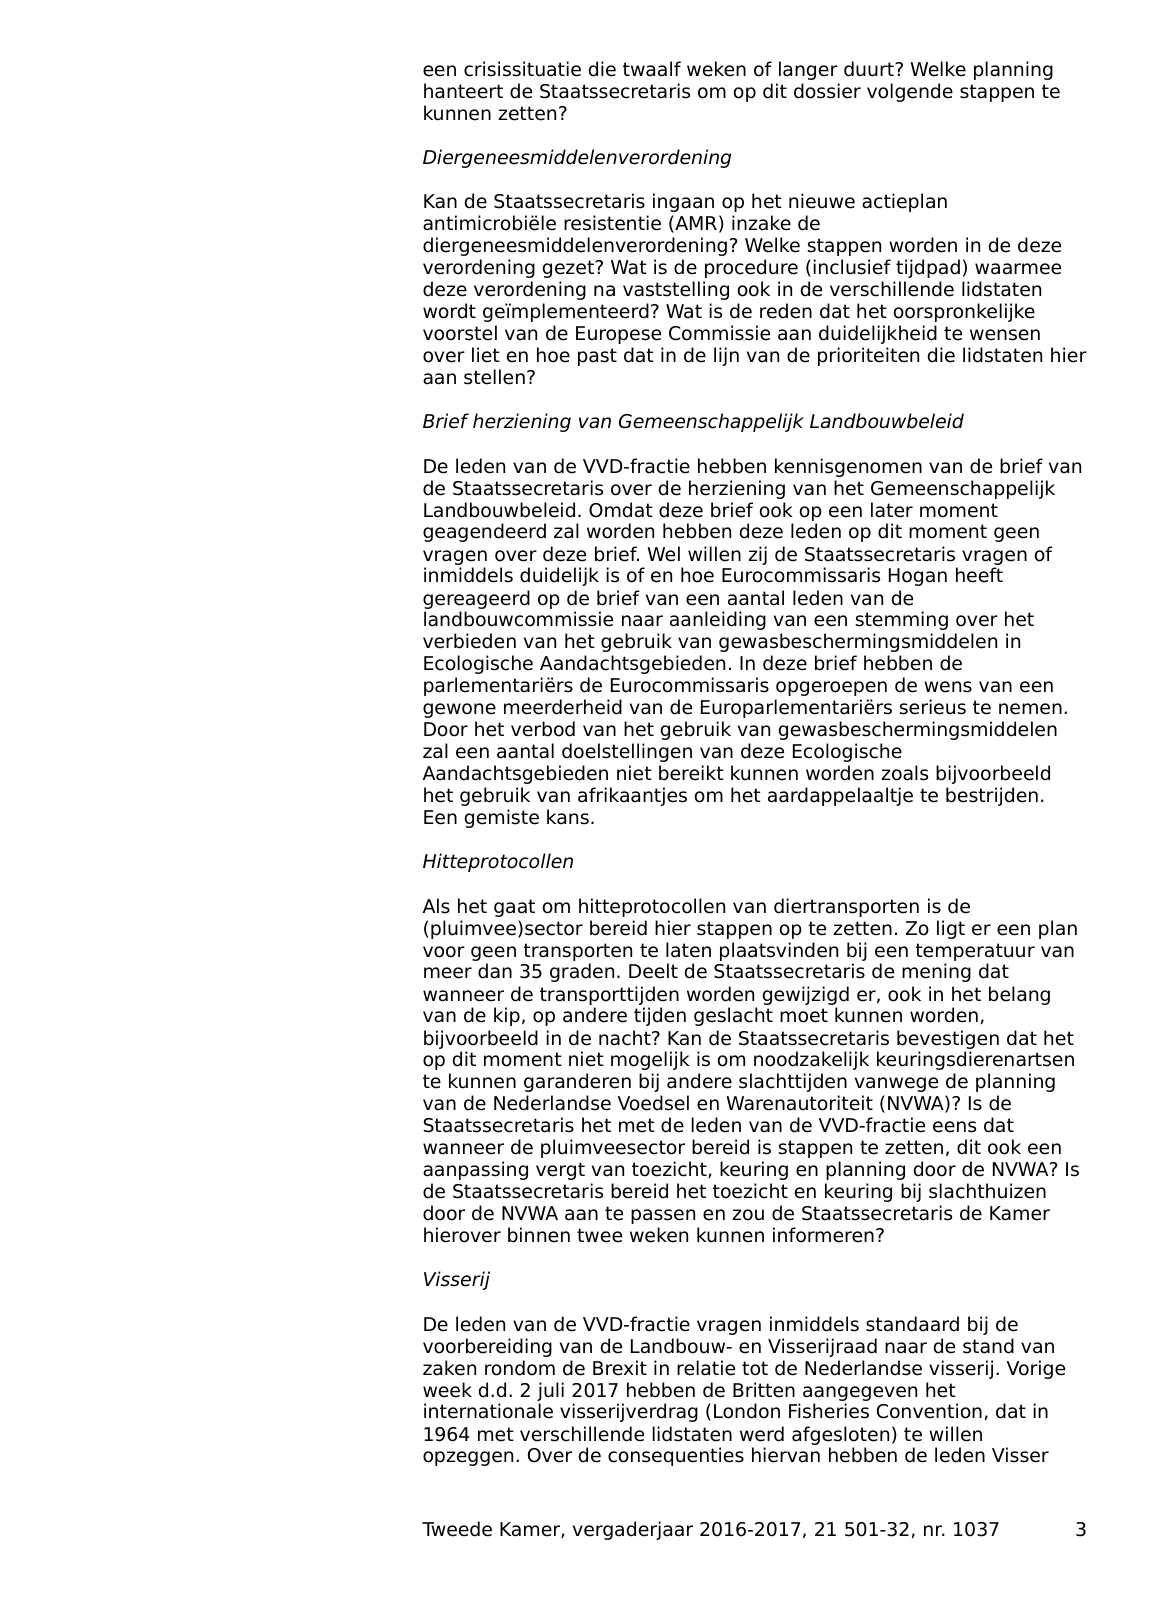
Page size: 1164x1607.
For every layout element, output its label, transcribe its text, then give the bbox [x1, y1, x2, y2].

subtitle Brief herziening van Gemeenschappelijk Landbouwbeleid [422, 411, 1087, 433]
text De leden van de VVD-fractie vragen inmiddels standaard bij de voorbereiding van de Landbouw- en Visserijraad naar de stand van zaken rondom de Brexit in relatie tot de Nederlandse visserij. Vorige week d.d. 2 juli 2017 hebben de Britten aangegeven het internationale visserijverdrag (London Fisheries Convention, dat in 1964 met verschillende lidstaten werd afgesloten) te willen opzeggen. Over de consequenties hiervan hebben de leden Visser [422, 1313, 1087, 1467]
text Kan de Staatssecretaris ingaan op het nieuwe actieplan antimicrobiële resistentie (AMR) inzake de diergeneesmiddelenverordening? Welke stappen worden in de deze verordening gezet? Wat is de procedure (inclusief tijdpad) waarmee deze verordening na vaststelling ook in de verschillende lidstaten wordt geïmplementeerd? Wat is de reden dat het oorspronkelijke voorstel van de Europese Commissie aan duidelijkheid te wensen over liet en hoe past dat in de lijn van de prioriteiten die lidstaten hier aan stellen? [422, 191, 1087, 389]
text een crisissituatie die twaalf weken of langer duurt? Welke planning hanteert de Staatssecretaris om op dit dossier volgende stappen te kunnen zetten? [422, 59, 1087, 125]
text De leden van de VVD-fractie hebben kennisgenomen van de brief van de Staatssecretaris over de herziening van het Gemeenschappelijk Landbouwbeleid. Omdat deze brief ook op een later moment geagendeerd zal worden hebben deze leden op dit moment geen vragen over deze brief. Wel willen zij de Staatssecretaris vragen of inmiddels duidelijk is of en hoe Eurocommissaris Hogan heeft gereageerd op de brief van een aantal leden van de landbouwcommissie naar aanleiding van een stemming over het verbieden van het gebruik van gewasbeschermingsmiddelen in Ecologische Aandachtsgebieden. In deze brief hebben de parlementariërs de Eurocommissaris opgeroepen de wens van een gewone meerderheid van de Europarlementariërs serieus te nemen. Door het verbod van het gebruik van gewasbeschermingsmiddelen zal een aantal doelstellingen van deze Ecologische Aandachtsgebieden niet bereikt kunnen worden zoals bijvoorbeeld het gebruik van afrikaantjes om het aardappelaaltje te bestrijden. Een gemiste kans. [422, 456, 1087, 829]
subtitle Visserij [422, 1269, 1087, 1291]
subtitle Hitteprotocollen [422, 851, 1087, 873]
subtitle Diergeneesmiddelenverordening [422, 147, 1087, 169]
text Als het gaat om hitteprotocollen van diertransporten is de (pluimvee)sector bereid hier stappen op te zetten. Zo ligt er een plan voor geen transporten te laten plaatsvinden bij een temperatuur van meer dan 35 graden. Deelt de Staatssecretaris de mening dat wanneer de transporttijden worden gewijzigd er, ook in het belang van de kip, op andere tijden geslacht moet kunnen worden, bijvoorbeeld in de nacht? Kan de Staatssecretaris bevestigen dat het op dit moment niet mogelijk is om noodzakelijk keuringsdierenartsen te kunnen garanderen bij andere slachttijden vanwege de planning van de Nederlandse Voedsel en Warenautoriteit (NVWA)? Is de Staatssecretaris het met de leden van de VVD-fractie eens dat wanneer de pluimveesector bereid is stappen te zetten, dit ook een aanpassing vergt van toezicht, keuring en planning door de NVWA? Is de Staatssecretaris bereid het toezicht en keuring bij slachthuizen door de NVWA aan te passen en zou de Staatssecretaris de Kamer hierover binnen twee weken kunnen informeren? [422, 896, 1087, 1247]
